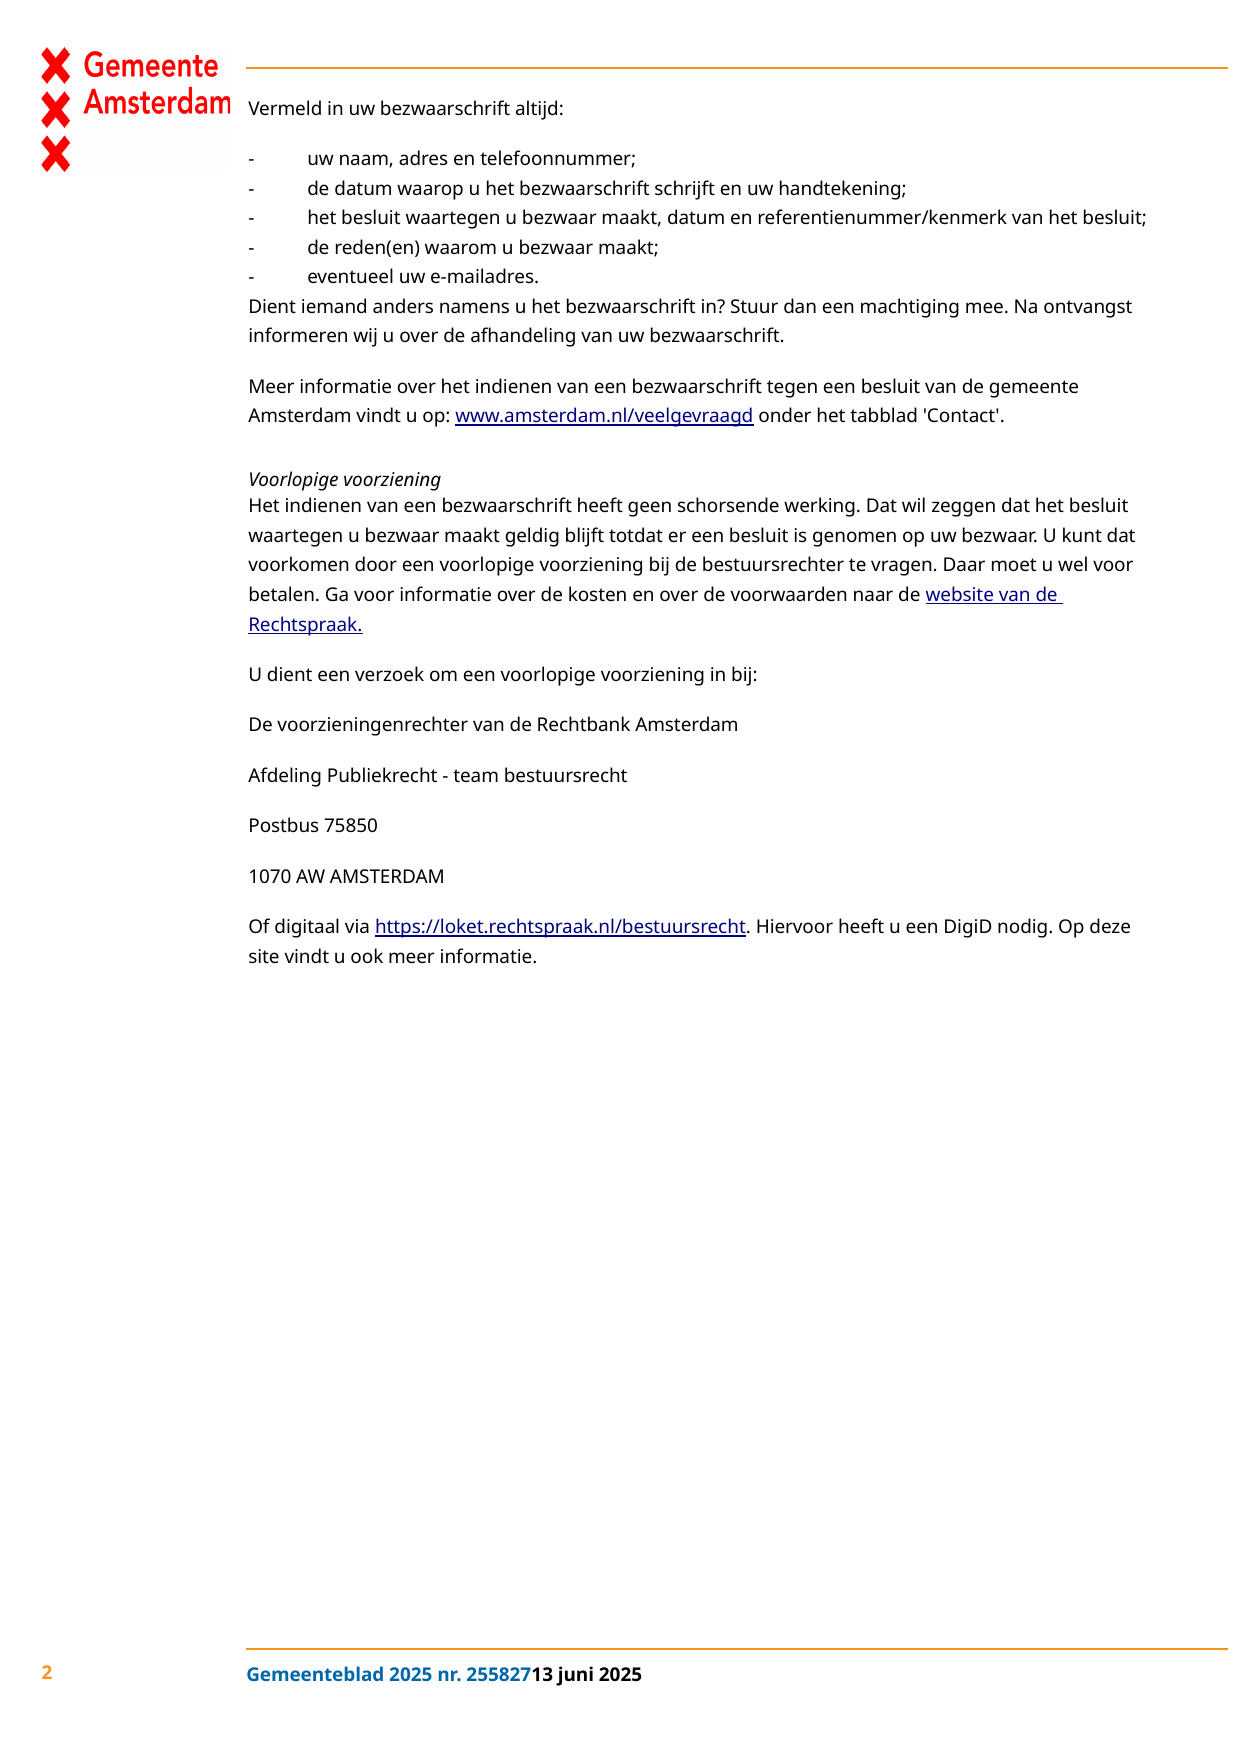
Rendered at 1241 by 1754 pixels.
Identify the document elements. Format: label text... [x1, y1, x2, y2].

text U dient een verzoek om een voorlopige voorziening in bij: [248, 661, 1152, 687]
text De voorzieningenrechter van de Rechtbank Amsterdam [248, 712, 1152, 737]
text Dient iemand anders namens u het bezwaarschrift in? Stuur dan een machtiging mee. Na ontvangst informeren wij u over de afhandeling van uw bezwaarschrift. [248, 293, 1152, 348]
text Het indienen van een bezwaarschrift heeft geen schorsende werking. Dat wil zeggen dat het besluit waartegen u bezwaar maakt geldig blijft totdat er een besluit is genomen op uw bezwaar. U kunt dat voorkomen door een voorlopige voorziening bij de bestuursrechter te vragen. Daar moet u wel voor betalen. Ga voor informatie over de kosten en over de voorwaarden naar de website van de Rechtspraak. [248, 492, 1152, 636]
list de datum waarop u het bezwaarschrift schrijft en uw handtekening; [248, 175, 1152, 201]
text Vermeld in uw bezwaarschrift altijd: [248, 95, 1152, 121]
list eventueel uw e-mailadres. [248, 263, 1152, 289]
list de reden(en) waarom u bezwaar maakt; [248, 234, 1152, 260]
text Postbus 75850 [248, 812, 1152, 838]
list het besluit waartegen u bezwaar maakt, datum en referentienummer/kenmerk van het besluit; [248, 204, 1152, 230]
picture [41, 47, 231, 172]
text 1070 AW AMSTERDAM [248, 863, 1152, 888]
text Voorlopige voorziening [248, 467, 1152, 492]
text Afdeling Publiekrecht - team bestuursrecht [248, 762, 1152, 788]
list uw naam, adres en telefoonnummer; [248, 145, 1152, 171]
text Meer informatie over het indienen van een bezwaarschrift tegen een besluit van de gemeente Amsterdam vindt u op: www.amsterdam.nl/veelgevraagd onder het tabblad 'Contact'. [248, 373, 1152, 428]
text Of digitaal via https://loket.rechtspraak.nl/bestuursrecht. Hiervoor heeft u een DigiD nodig. Op deze site vindt u ook meer informatie. [248, 913, 1152, 968]
